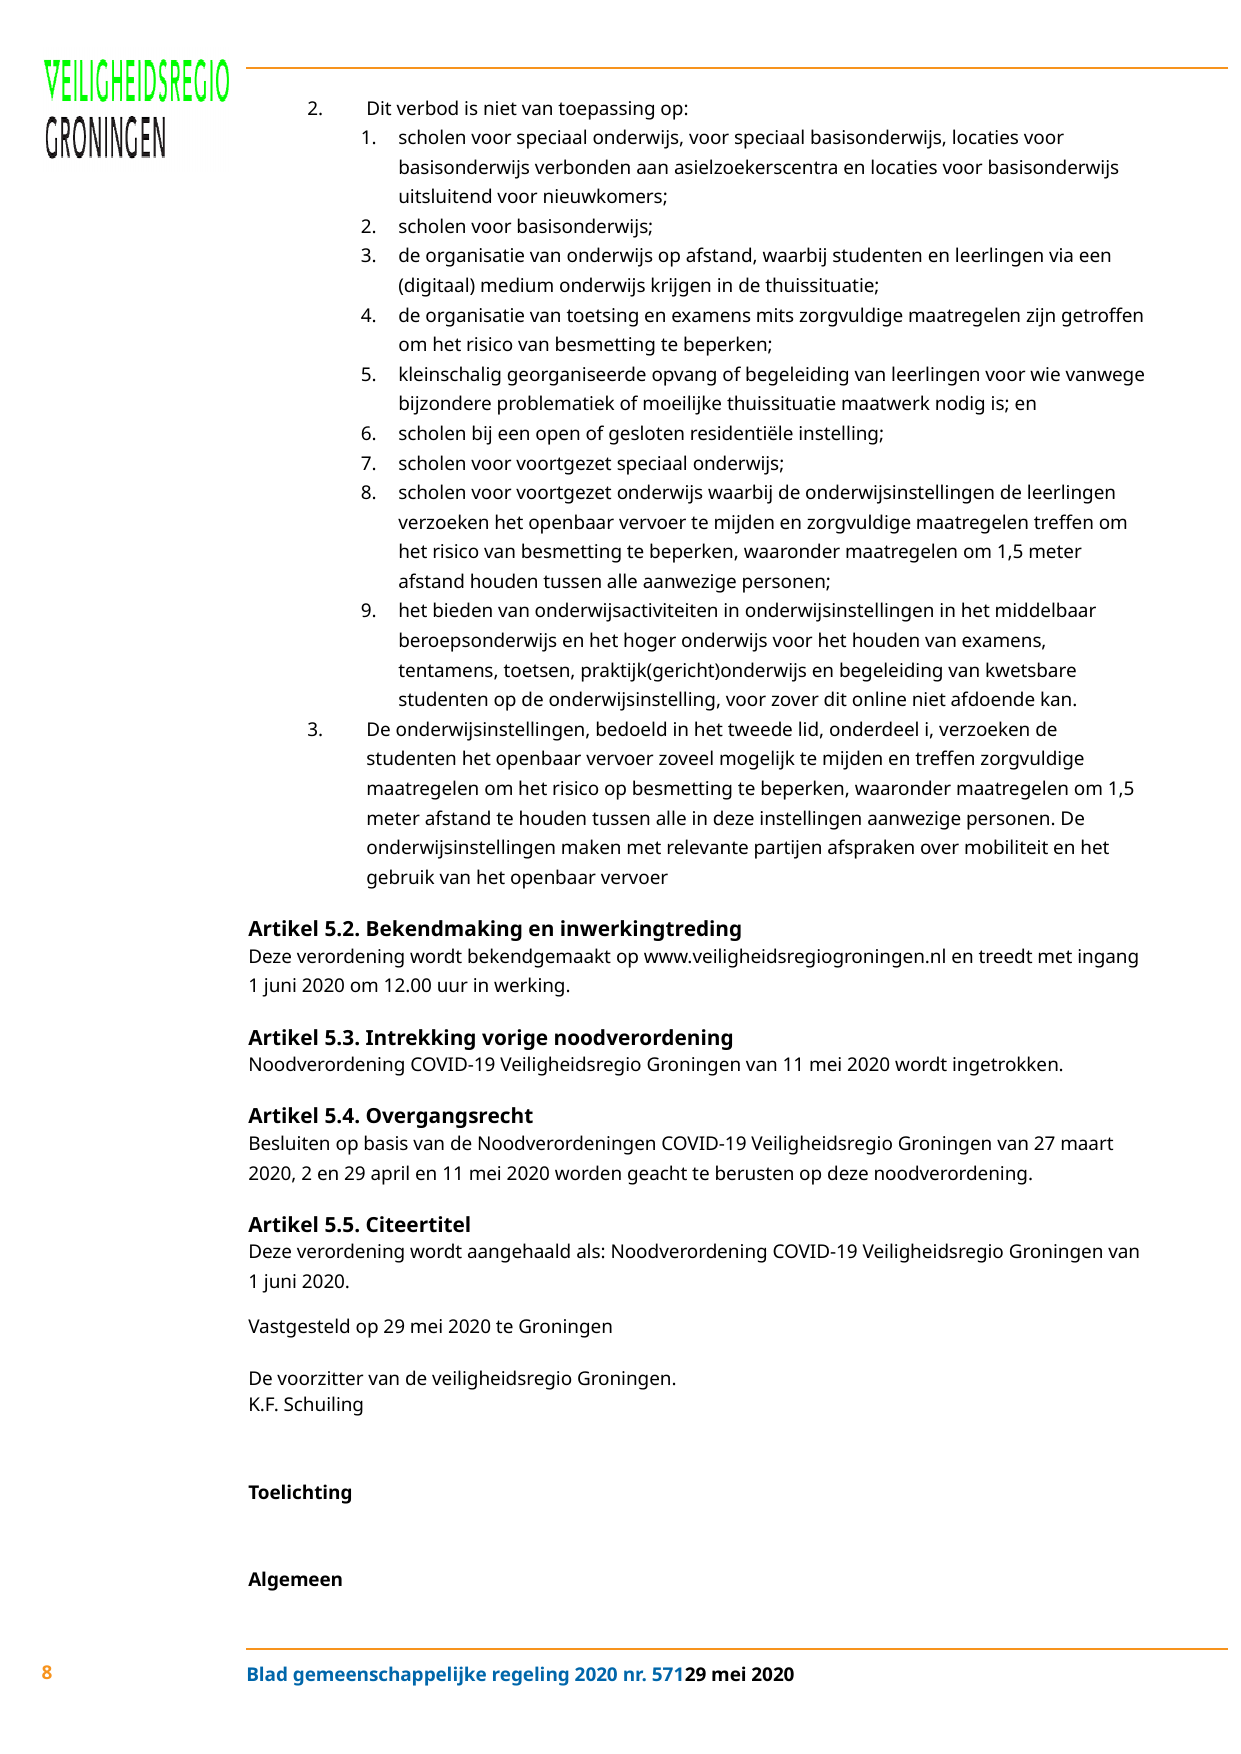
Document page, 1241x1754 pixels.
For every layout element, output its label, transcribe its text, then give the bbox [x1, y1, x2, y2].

text Noodverordening COVID-19 Veiligheidsregio Groningen van 11 mei 2020 wordt ingetrokken. [248, 1051, 1152, 1077]
list de organisatie van toetsing en examens mits zorgvuldige maatregelen zijn getroffen om het risico van besmetting te beperken; [361, 302, 1152, 357]
text Besluiten op basis van de Noodverordeningen COVID-19 Veiligheidsregio Groningen van 27 maart 2020, 2 en 29 april en 11 mei 2020 worden geacht te berusten op deze noodverordening. [248, 1130, 1152, 1185]
list kleinschalig georganiseerde opvang of begeleiding van leerlingen voor wie vanwege bijzondere problematiek of moeilijke thuissituatie maatwerk nodig is; en [361, 361, 1152, 416]
text Artikel 5.2. Bekendmaking en inwerkingtreding [248, 914, 1152, 943]
list De onderwijsinstellingen, bedoeld in het tweede lid, onderdeel i, verzoeken de studenten het openbaar vervoer zoveel mogelijk te mijden en treffen zorgvuldige maatregelen om het risico op besmetting te beperken, waaronder maatregelen om 1,5 meter afstand te houden tussen alle in deze instellingen aanwezige personen. De onderwijsinstellingen maken met relevante partijen afspraken over mobiliteit en het gebruik van het openbaar vervoer [307, 716, 1152, 890]
text Artikel 5.4. Overgangsrecht [248, 1102, 1152, 1130]
text Artikel 5.3. Intrekking vorige noodverordening [248, 1023, 1152, 1051]
list scholen voor voortgezet speciaal onderwijs; [361, 450, 1152, 476]
text Deze verordening wordt bekendgemaakt op www.veiligheidsregiogroningen.nl en treedt met ingang 1 juni 2020 om 12.00 uur in werking. [248, 943, 1152, 998]
list Dit verbod is niet van toepassing op: [307, 95, 1152, 121]
list scholen voor speciaal onderwijs, voor speciaal basisonderwijs, locaties voor basisonderwijs verbonden aan asielzoekerscentra en locaties voor basisonderwijs uitsluitend voor nieuwkomers; [361, 124, 1152, 209]
list scholen voor basisonderwijs; [361, 213, 1152, 239]
list scholen bij een open of gesloten residentiële instelling; [361, 420, 1152, 446]
text Vastgesteld op 29 mei 2020 te Groningen [248, 1314, 1152, 1339]
text Toelichting [248, 1468, 1152, 1508]
text Deze verordening wordt aangehaald als: Noodverordening COVID-19 Veiligheidsregio Groningen van 1 juni 2020. [248, 1238, 1152, 1294]
text Algemeen [248, 1567, 1152, 1592]
list de organisatie van onderwijs op afstand, waarbij studenten en leerlingen via een (digitaal) medium onderwijs krijgen in de thuissituatie; [361, 243, 1152, 298]
text Artikel 5.5. Citeertitel [248, 1210, 1152, 1238]
text K.F. Schuiling [248, 1391, 1152, 1417]
list scholen voor voortgezet onderwijs waarbij de onderwijsinstellingen de leerlingen verzoeken het openbaar vervoer te mijden en zorgvuldige maatregelen treffen om het risico van besmetting te beperken, waaronder maatregelen om 1,5 meter afstand houden tussen alle aanwezige personen; [361, 479, 1152, 594]
picture [41, 47, 231, 172]
text De voorzitter van de veiligheidsregio Groningen. [248, 1365, 1152, 1391]
list het bieden van onderwijsactiviteiten in onderwijsinstellingen in het middelbaar beroepsonderwijs en het hoger onderwijs voor het houden van examens, tentamens, toetsen, praktijk(gericht)onderwijs en begeleiding van kwetsbare studenten op de onderwijsinstelling, voor zover dit online niet afdoende kan. [361, 598, 1152, 712]
